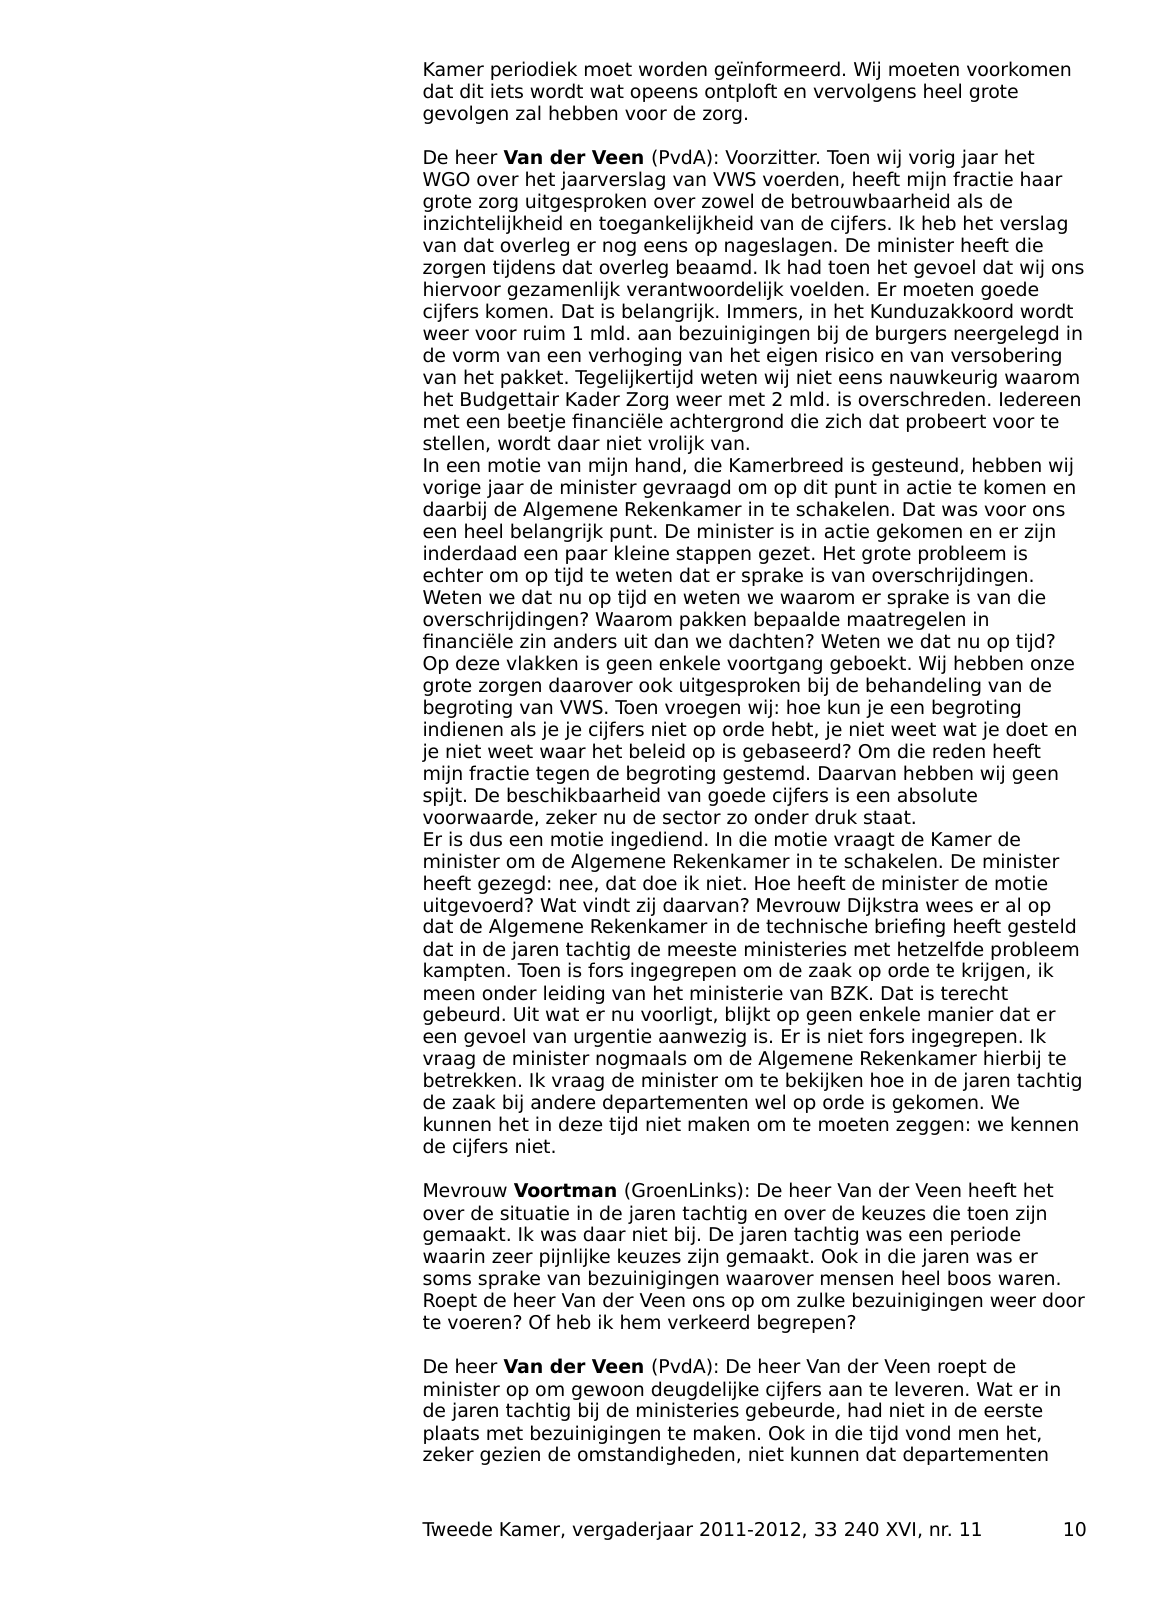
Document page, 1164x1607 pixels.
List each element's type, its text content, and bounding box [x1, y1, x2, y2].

text Mevrouw Voortman (GroenLinks): De heer Van der Veen heeft het over de situatie in de jaren tachtig en over de keuzes die toen zijn gemaakt. Ik was daar niet bij. De jaren tachtig was een periode waarin zeer pijnlijke keuzes zijn gemaakt. Ook in die jaren was er soms sprake van bezuinigingen waarover mensen heel boos waren. Roept de heer Van der Veen ons op om zulke bezuinigingen weer door te voeren? Of heb ik hem verkeerd begrepen? [422, 1180, 1087, 1334]
text Er is dus een motie ingediend. In die motie vraagt de Kamer de minister om de Algemene Rekenkamer in te schakelen. De minister heeft gezegd: nee, dat doe ik niet. Hoe heeft de minister de motie uitgevoerd? Wat vindt zij daarvan? Mevrouw Dijkstra wees er al op dat de Algemene Rekenkamer in de technische briefing heeft gesteld dat in de jaren tachtig de meeste ministeries met hetzelfde probleem kampten. Toen is fors ingegrepen om de zaak op orde te krijgen, ik meen onder leiding van het ministerie van BZK. Dat is terecht gebeurd. Uit wat er nu voorligt, blijkt op geen enkele manier dat er een gevoel van urgentie aanwezig is. Er is niet fors ingegrepen. Ik vraag de minister nogmaals om de Algemene Rekenkamer hierbij te betrekken. Ik vraag de minister om te bekijken hoe in de jaren tachtig de zaak bij andere departementen wel op orde is gekomen. We kunnen het in deze tijd niet maken om te moeten zeggen: we kennen de cijfers niet. [422, 828, 1087, 1158]
text In een motie van mijn hand, die Kamerbreed is gesteund, hebben wij vorige jaar de minister gevraagd om op dit punt in actie te komen en daarbij de Algemene Rekenkamer in te schakelen. Dat was voor ons een heel belangrijk punt. De minister is in actie gekomen en er zijn inderdaad een paar kleine stappen gezet. Het grote probleem is echter om op tijd te weten dat er sprake is van overschrijdingen. Weten we dat nu op tijd en weten we waarom er sprake is van die overschrijdingen? Waarom pakken bepaalde maatregelen in financiële zin anders uit dan we dachten? Weten we dat nu op tijd? Op deze vlakken is geen enkele voortgang geboekt. Wij hebben onze grote zorgen daarover ook uitgesproken bij de behandeling van de begroting van VWS. Toen vroegen wij: hoe kun je een begroting indienen als je je cijfers niet op orde hebt, je niet weet wat je doet en je niet weet waar het beleid op is gebaseerd? Om die reden heeft mijn fractie tegen de begroting gestemd. Daarvan hebben wij geen spijt. De beschikbaarheid van goede cijfers is een absolute voorwaarde, zeker nu de sector zo onder druk staat. [422, 455, 1087, 828]
text De heer Van der Veen (PvdA): Voorzitter. Toen wij vorig jaar het WGO over het jaarverslag van VWS voerden, heeft mijn fractie haar grote zorg uitgesproken over zowel de betrouwbaarheid als de inzichtelijkheid en toegankelijkheid van de cijfers. Ik heb het verslag van dat overleg er nog eens op nageslagen. De minister heeft die zorgen tijdens dat overleg beaamd. Ik had toen het gevoel dat wij ons hiervoor gezamenlijk verantwoordelijk voelden. Er moeten goede cijfers komen. Dat is belangrijk. Immers, in het Kunduzakkoord wordt weer voor ruim 1 mld. aan bezuinigingen bij de burgers neergelegd in de vorm van een verhoging van het eigen risico en van versobering van het pakket. Tegelijkertijd weten wij niet eens nauwkeurig waarom het Budgettair Kader Zorg weer met 2 mld. is overschreden. Iedereen met een beetje financiële achtergrond die zich dat probeert voor te stellen, wordt daar niet vrolijk van. [422, 147, 1087, 455]
text Kamer periodiek moet worden geïnformeerd. Wij moeten voorkomen dat dit iets wordt wat opeens ontploft en vervolgens heel grote gevolgen zal hebben voor de zorg. [422, 59, 1087, 125]
text De heer Van der Veen (PvdA): De heer Van der Veen roept de minister op om gewoon deugdelijke cijfers aan te leveren. Wat er in de jaren tachtig bij de ministeries gebeurde, had niet in de eerste plaats met bezuinigingen te maken. Ook in die tijd vond men het, zeker gezien de omstandigheden, niet kunnen dat departementen [422, 1356, 1087, 1466]
